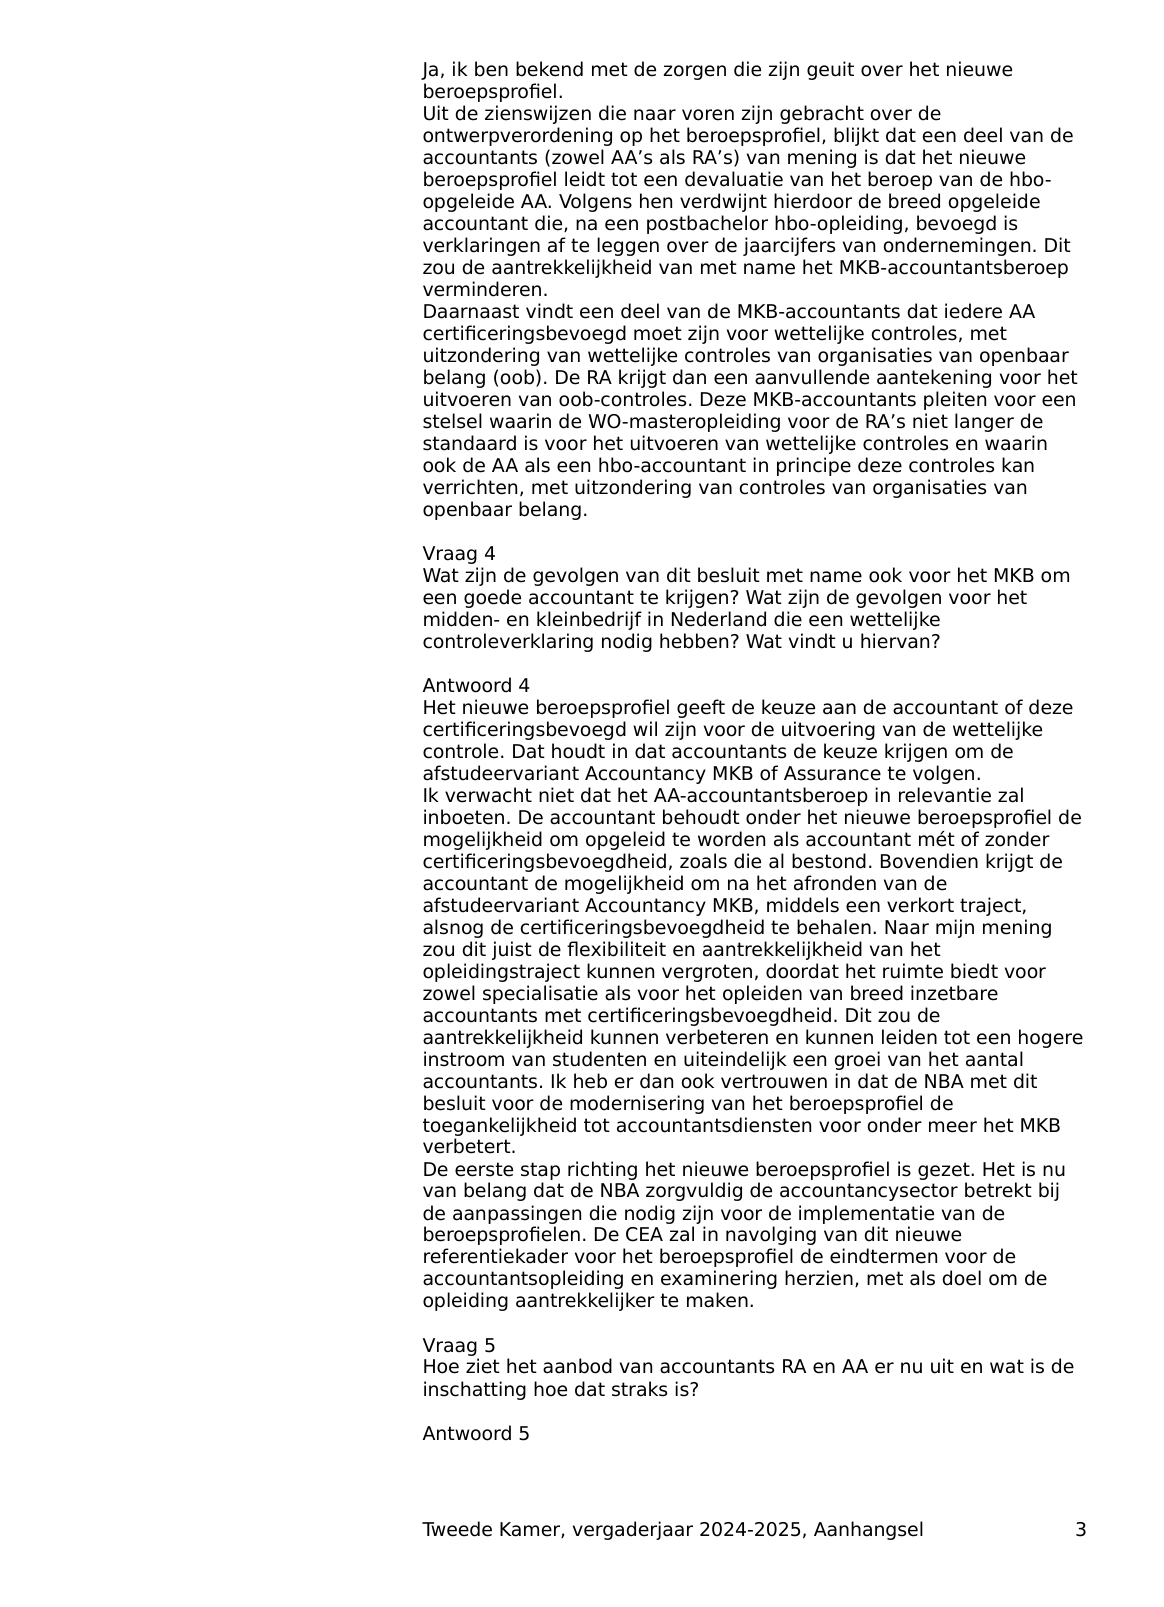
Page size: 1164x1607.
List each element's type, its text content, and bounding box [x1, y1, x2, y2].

text De eerste stap richting het nieuwe beroepsprofiel is gezet. Het is nu van belang dat de NBA zorgvuldig de accountancysector betrekt bij de aanpassingen die nodig zijn voor de implementatie van de beroepsprofielen. De CEA zal in navolging van dit nieuwe referentiekader voor het beroepsprofiel de eindtermen voor de accountantsopleiding en examinering herzien, met als doel om de opleiding aantrekkelijker te maken. [422, 1158, 1087, 1312]
text Wat zijn de gevolgen van dit besluit met name ook voor het MKB om een goede accountant te krijgen? Wat zijn de gevolgen voor het midden- en kleinbedrijf in Nederland die een wettelijke controleverklaring nodig hebben? Wat vindt u hiervan? [422, 565, 1087, 653]
text Vraag 4 [422, 543, 1087, 565]
text Het nieuwe beroepsprofiel geeft de keuze aan de accountant of deze certificeringsbevoegd wil zijn voor de uitvoering van de wettelijke controle. Dat houdt in dat accountants de keuze krijgen om de afstudeervariant Accountancy MKB of Assurance te volgen. [422, 697, 1087, 785]
text Hoe ziet het aanbod van accountants RA en AA er nu uit en wat is de inschatting hoe dat straks is? [422, 1356, 1087, 1400]
text Antwoord 5 [422, 1423, 1087, 1444]
text Vraag 5 [422, 1334, 1087, 1356]
text Ja, ik ben bekend met de zorgen die zijn geuit over het nieuwe beroepsprofiel. [422, 59, 1087, 103]
text Daarnaast vindt een deel van de MKB-accountants dat iedere AA certificeringsbevoegd moet zijn voor wettelijke controles, met uitzondering van wettelijke controles van organisaties van openbaar belang (oob). De RA krijgt dan een aanvullende aantekening voor het uitvoeren van oob-controles. Deze MKB-accountants pleiten voor een stelsel waarin de WO-masteropleiding voor de RA’s niet langer de standaard is voor het uitvoeren van wettelijke controles en waarin ook de AA als een hbo-accountant in principe deze controles kan verrichten, met uitzondering van controles van organisaties van openbaar belang. [422, 301, 1087, 521]
text Uit de zienswijzen die naar voren zijn gebracht over de ontwerpverordening op het beroepsprofiel, blijkt dat een deel van de accountants (zowel AA’s als RA’s) van mening is dat het nieuwe beroepsprofiel leidt tot een devaluatie van het beroep van de hbo-opgeleide AA. Volgens hen verdwijnt hierdoor de breed opgeleide accountant die, na een postbachelor hbo-opleiding, bevoegd is verklaringen af te leggen over de jaarcijfers van ondernemingen. Dit zou de aantrekkelijkheid van met name het MKB-accountantsberoep verminderen. [422, 103, 1087, 301]
text Ik verwacht niet dat het AA-accountantsberoep in relevantie zal inboeten. De accountant behoudt onder het nieuwe beroepsprofiel de mogelijkheid om opgeleid te worden als accountant mét of zonder certificeringsbevoegdheid, zoals die al bestond. Bovendien krijgt de accountant de mogelijkheid om na het afronden van de afstudeervariant Accountancy MKB, middels een verkort traject, alsnog de certificeringsbevoegdheid te behalen. Naar mijn mening zou dit juist de flexibiliteit en aantrekkelijkheid van het opleidingstraject kunnen vergroten, doordat het ruimte biedt voor zowel specialisatie als voor het opleiden van breed inzetbare accountants met certificeringsbevoegdheid. Dit zou de aantrekkelijkheid kunnen verbeteren en kunnen leiden tot een hogere instroom van studenten en uiteindelijk een groei van het aantal accountants. Ik heb er dan ook vertrouwen in dat de NBA met dit besluit voor de modernisering van het beroepsprofiel de toegankelijkheid tot accountantsdiensten voor onder meer het MKB verbetert. [422, 785, 1087, 1158]
text Antwoord 4 [422, 675, 1087, 697]
